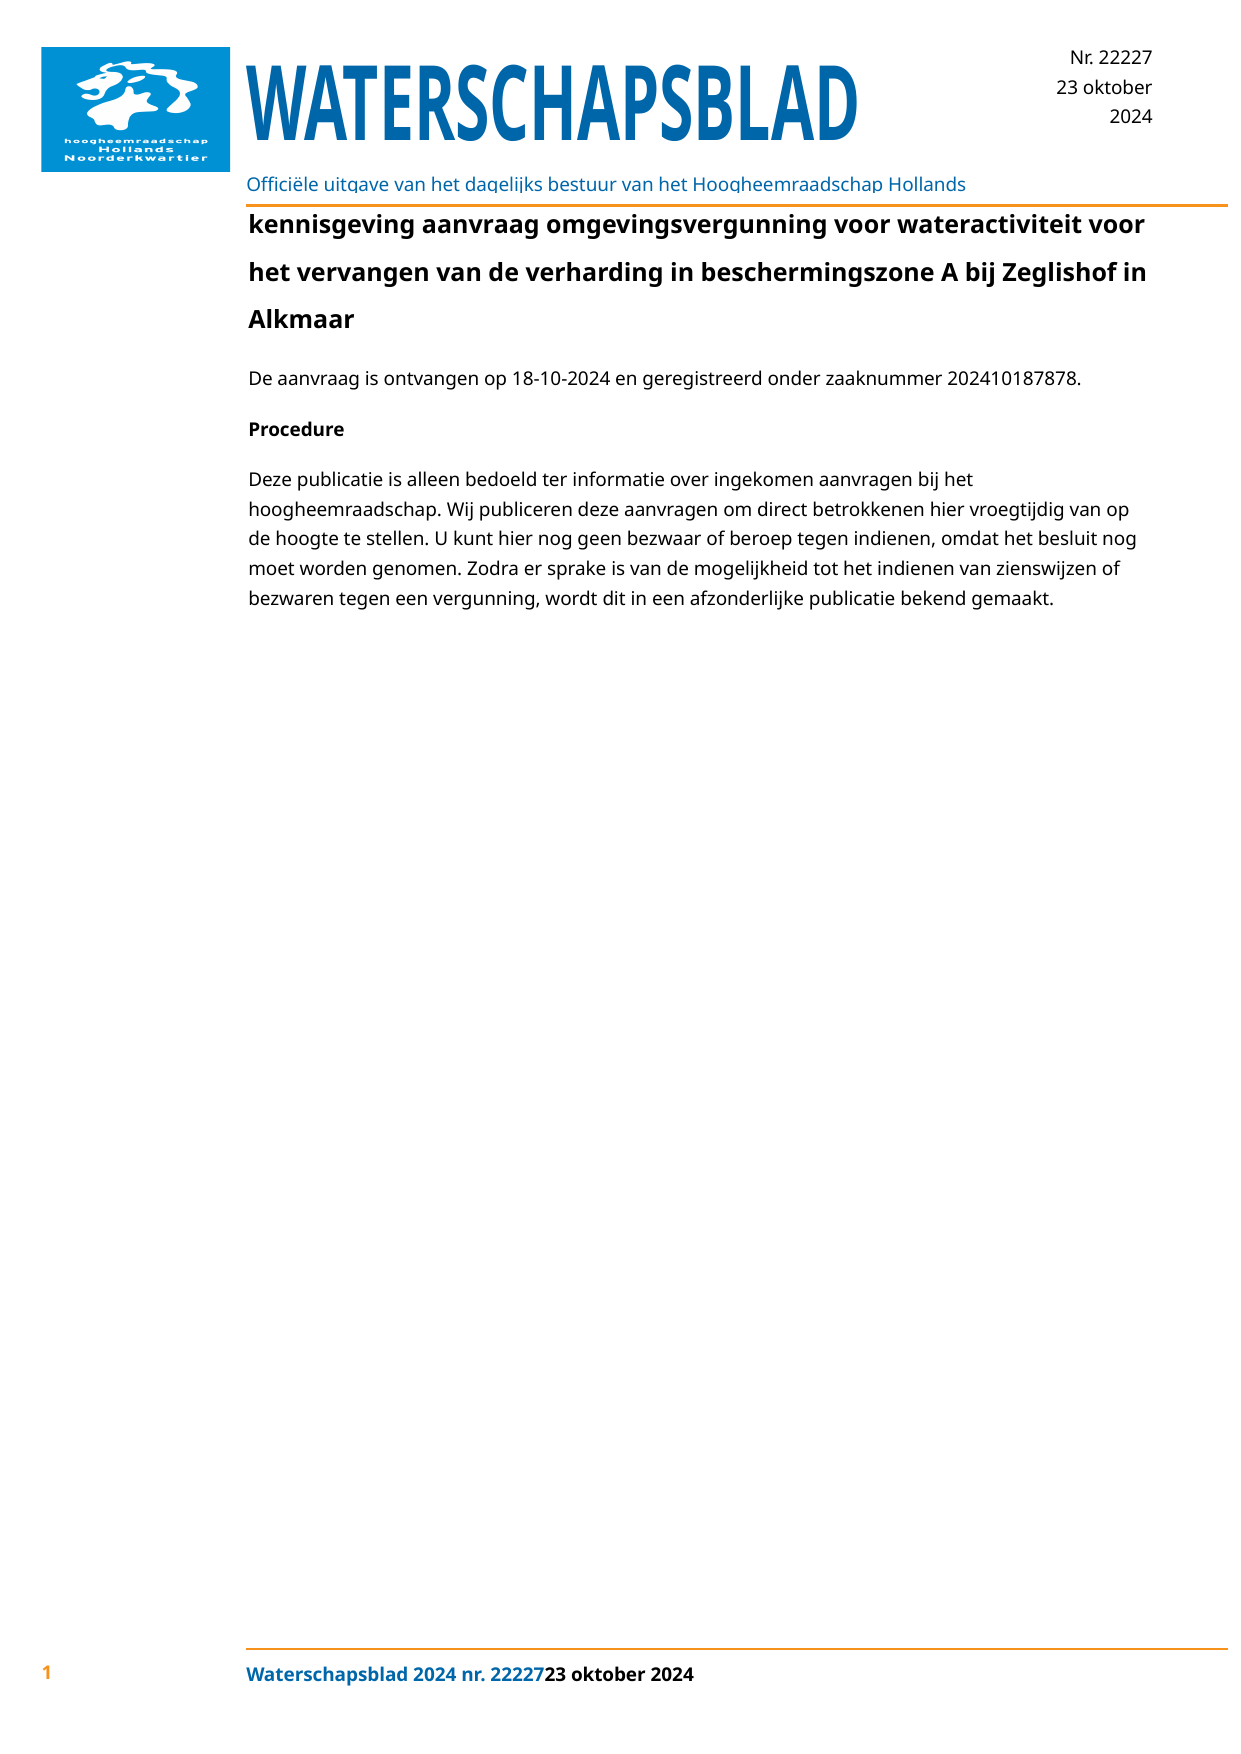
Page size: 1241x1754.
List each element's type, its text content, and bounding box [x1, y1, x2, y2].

picture [118, 62, 197, 112]
text kennisgeving aanvraag omgevingsvergunning voor wateractiviteit voor het vervangen van de verharding in beschermingszone A bij Zeglishof in Alkmaar [248, 207, 1152, 336]
text De aanvraag is ontvangen op 18-10-2024 en geregistreerd onder zaaknummer 202410187878. [248, 366, 1152, 391]
picture [88, 87, 157, 130]
text Deze publicatie is alleen bedoeld ter informatie over ingekomen aanvragen bij het hoogheemraadschap. Wij publiceren deze aanvragen om direct betrokkenen hier vroegtijdig van op de hoogte te stellen. U kunt hier nog geen bezwaar of beroep tegen indienen, omdat het besluit nog moet worden genomen. Zodra er sprake is van de mogelijkheid tot het indienen van zienswijzen of bezwaren tegen een vergunning, wordt dit in een afzonderlijke publicatie bekend gemaakt. [248, 466, 1152, 610]
picture [129, 76, 144, 82]
picture [78, 64, 122, 99]
text Procedure [248, 416, 1152, 442]
